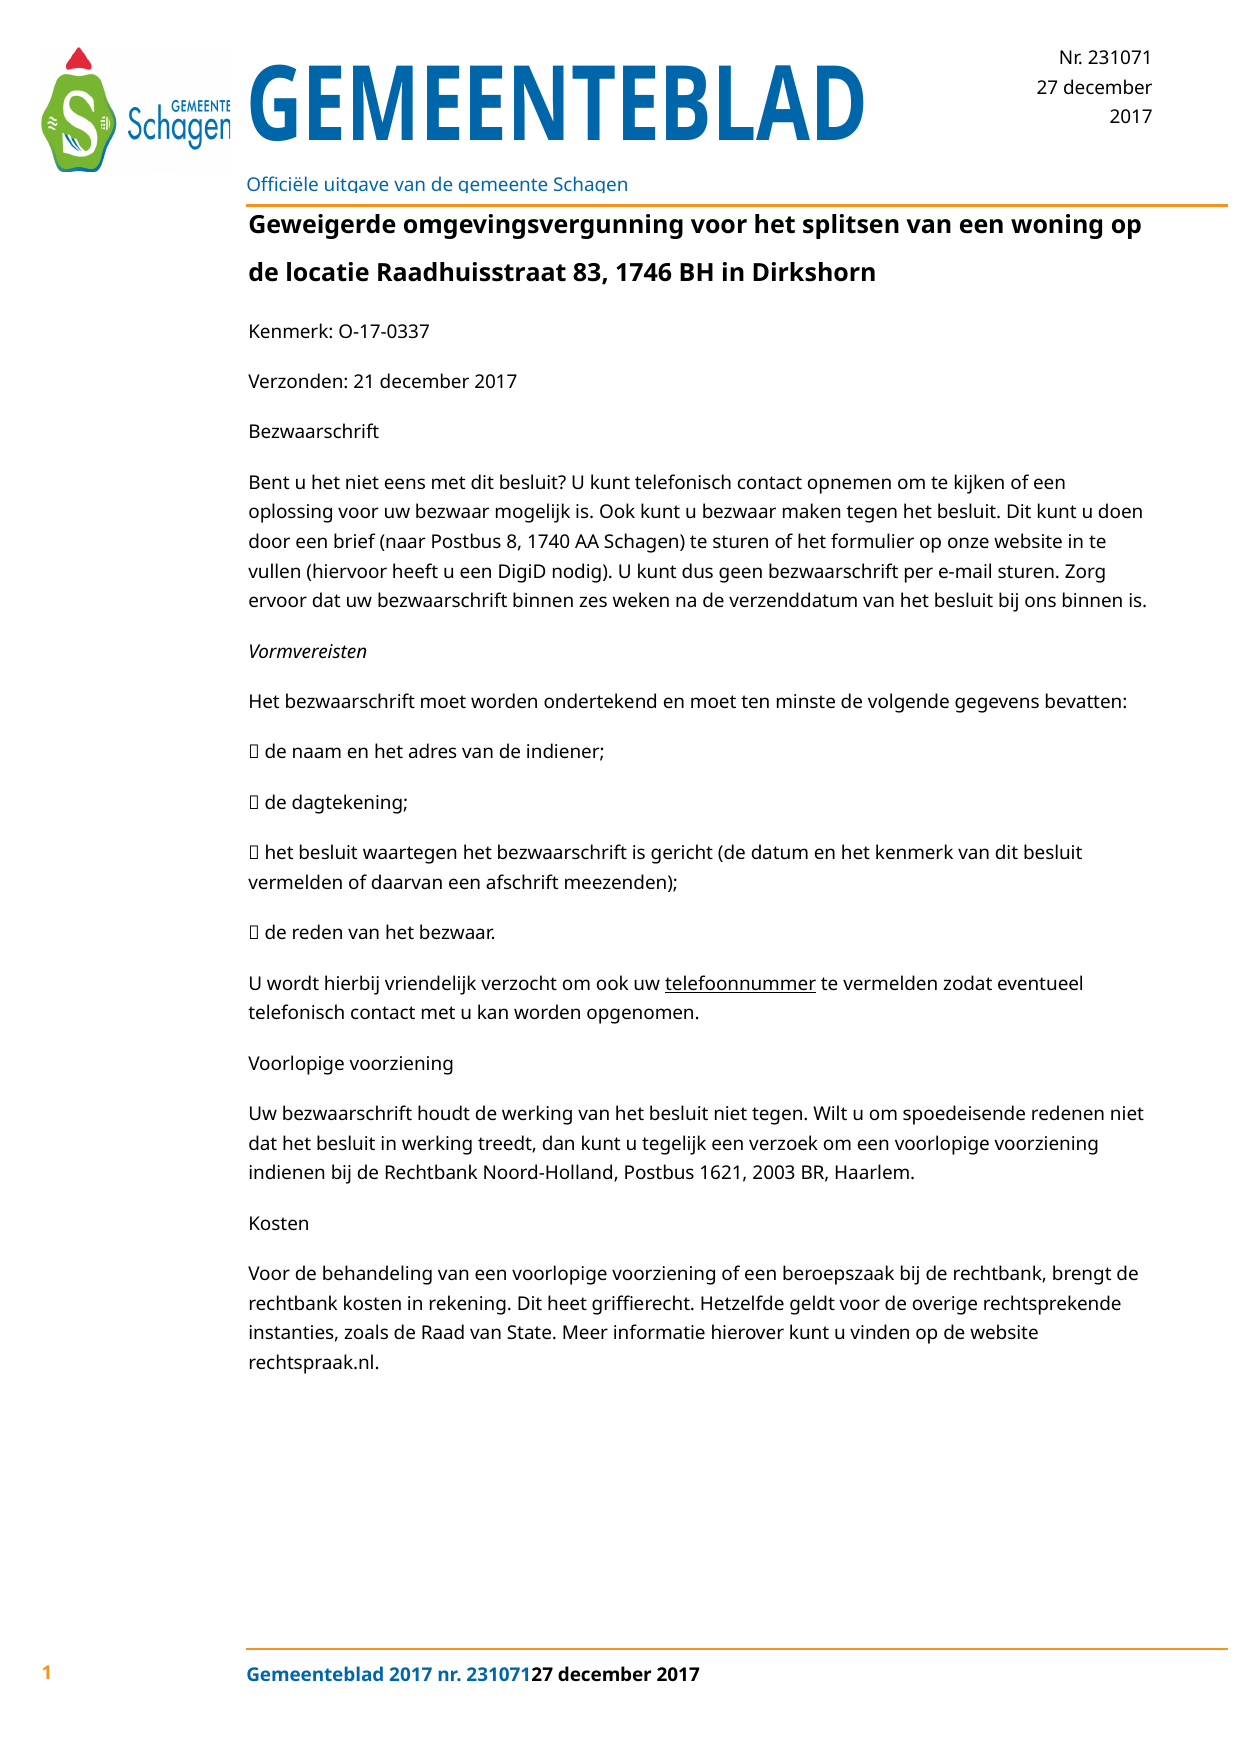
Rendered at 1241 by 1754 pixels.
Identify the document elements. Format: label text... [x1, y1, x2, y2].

text U wordt hierbij vriendelijk verzocht om ook uw telefoonnummer te vermelden zodat eventueel telefonisch contact met u kan worden opgenomen. [248, 970, 1152, 1025]
picture [41, 47, 231, 172]
text Het bezwaarschrift moet worden ondertekend en moet ten minste de volgende gegevens bevatten: [248, 688, 1152, 714]
text Geweigerde omgevingsvergunning voor het splitsen van een woning op de locatie Raadhuisstraat 83, 1746 BH in Dirkshorn [248, 207, 1152, 288]
text Voor de behandeling van een voorlopige voorziening of een beroepszaak bij de rechtbank, brengt de rechtbank kosten in rekening. Dit heet griffierecht. Hetzelfde geldt voor de overige rechtsprekende instanties, zoals de Raad van State. Meer informatie hierover kunt u vinden op de website rechtspraak.nl. [248, 1260, 1152, 1375]
text  het besluit waartegen het bezwaarschrift is gericht (de datum en het kenmerk van dit besluit vermelden of daarvan een afschrift meezenden); [248, 839, 1152, 895]
text Kosten [248, 1210, 1152, 1236]
text Kenmerk: O-17-0337 [248, 318, 1152, 344]
text  de naam en het adres van de indiener; [248, 739, 1152, 764]
text Verzonden: 21 december 2017 [248, 368, 1152, 394]
text  de dagtekening; [248, 789, 1152, 815]
text Bent u het niet eens met dit besluit? U kunt telefonisch contact opnemen om te kijken of een oplossing voor uw bezwaar mogelijk is. Ook kunt u bezwaar maken tegen het besluit. Dit kunt u doen door een brief (naar Postbus 8, 1740 AA Schagen) te sturen of het formulier op onze website in te vullen (hiervoor heeft u een DigiD nodig). U kunt dus geen bezwaarschrift per e-mail sturen. Zorg ervoor dat uw bezwaarschrift binnen zes weken na de verzenddatum van het besluit bij ons binnen is. [248, 469, 1152, 613]
text Uw bezwaarschrift houdt de werking van het besluit niet tegen. Wilt u om spoedeisende redenen niet dat het besluit in werking treedt, dan kunt u tegelijk een verzoek om een voorlopige voorziening indienen bij de Rechtbank Noord-Holland, Postbus 1621, 2003 BR, Haarlem. [248, 1100, 1152, 1185]
text Voorlopige voorziening [248, 1050, 1152, 1076]
text  de reden van het bezwaar. [248, 919, 1152, 945]
text Bezwaarschrift [248, 419, 1152, 444]
text Vormvereisten [248, 638, 1152, 664]
